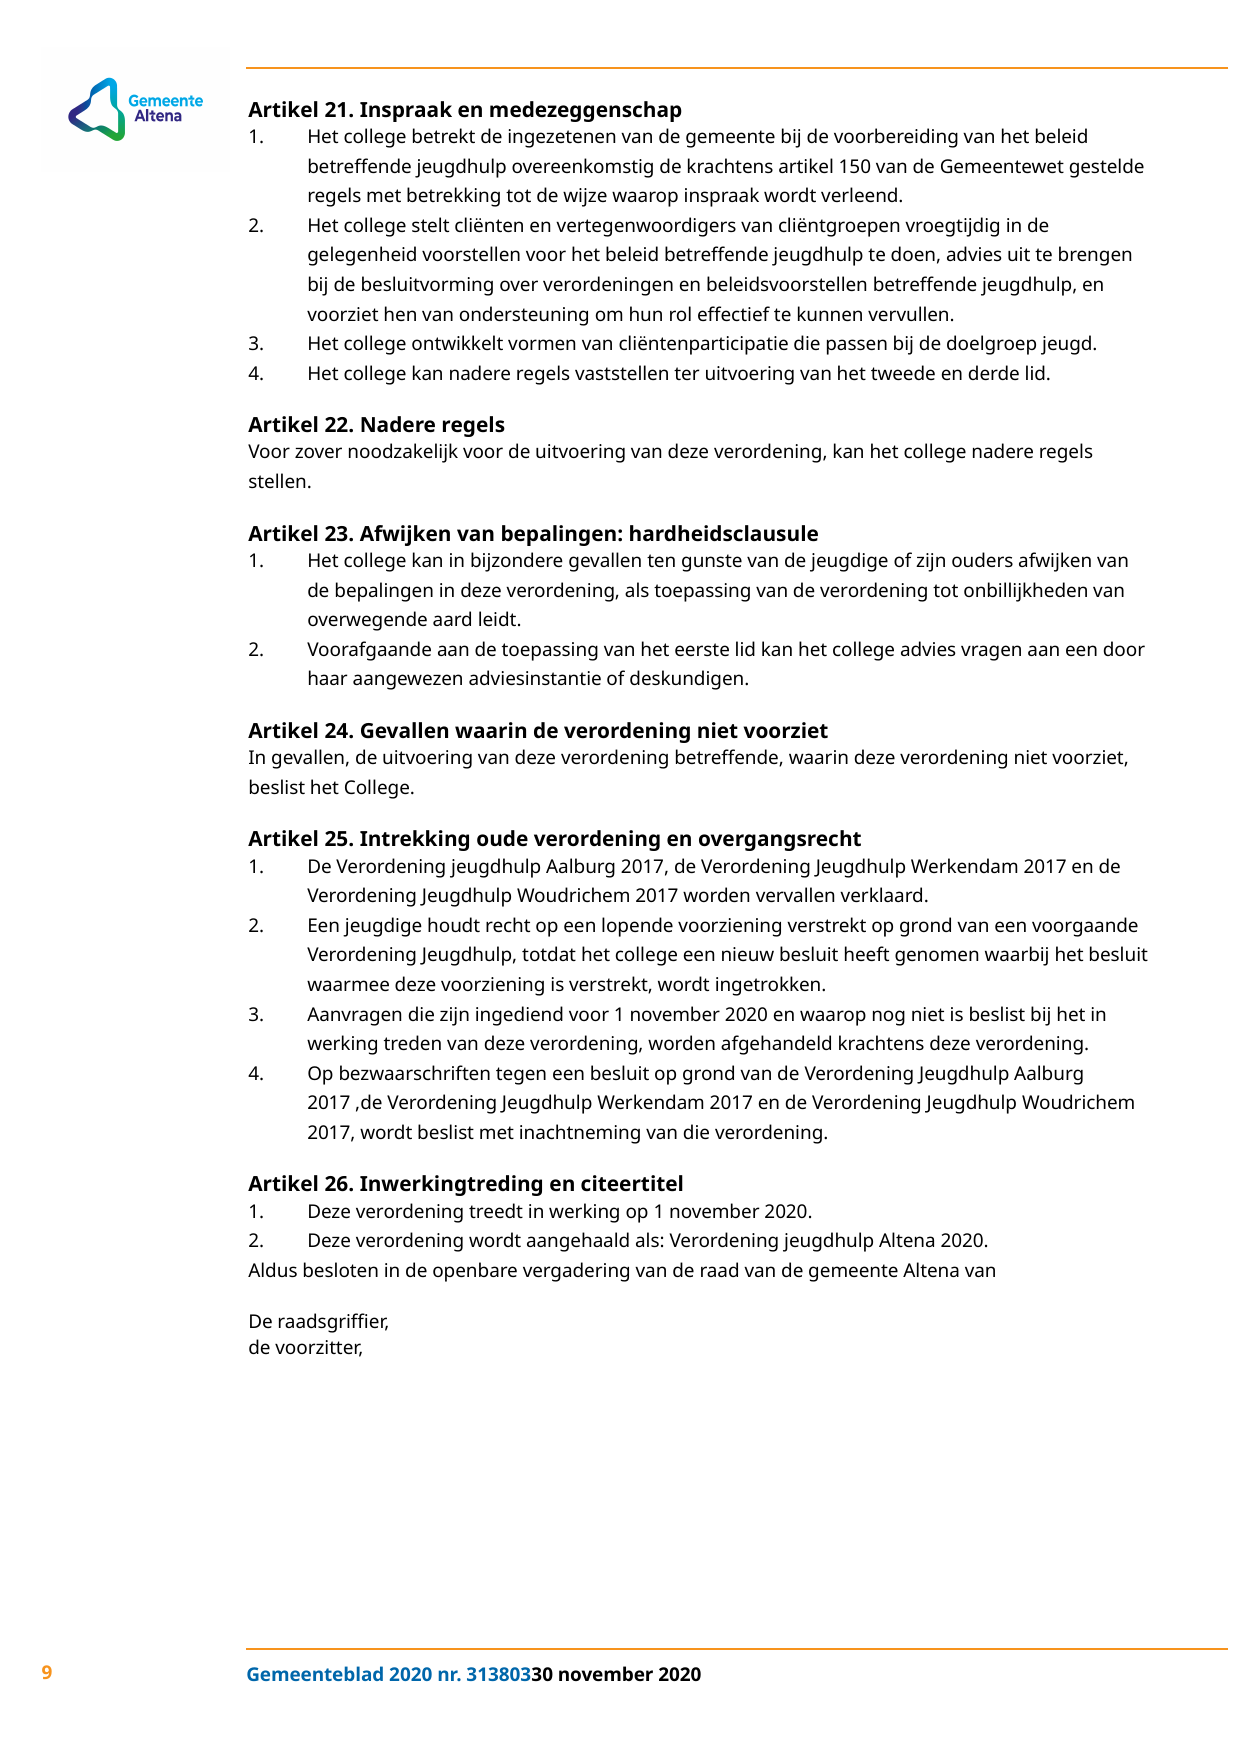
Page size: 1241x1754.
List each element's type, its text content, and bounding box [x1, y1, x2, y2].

list Op bezwaarschriften tegen een besluit op grond van de Verordening Jeugdhulp Aalburg 2017 ,de Verordening Jeugdhulp Werkendam 2017 en de Verordening Jeugdhulp Woudrichem 2017, wordt beslist met inachtneming van die verordening. [248, 1060, 1152, 1145]
text Artikel 24. Gevallen waarin de verordening niet voorziet [248, 716, 1152, 744]
text Voor zover noodzakelijk voor de uitvoering van deze verordening, kan het college nadere regels stellen. [248, 439, 1152, 494]
text de voorzitter, [248, 1334, 1152, 1360]
list Het college betrekt de ingezetenen van de gemeente bij de voorbereiding van het beleid betreffende jeugdhulp overeenkomstig de krachtens artikel 150 van de Gemeentewet gestelde regels met betrekking tot de wijze waarop inspraak wordt verleend. [248, 123, 1152, 208]
text Artikel 22. Nadere regels [248, 410, 1152, 439]
list Aanvragen die zijn ingediend voor 1 november 2020 en waarop nog niet is beslist bij het in werking treden van deze verordening, worden afgehandeld krachtens deze verordening. [248, 1001, 1152, 1056]
list Het college kan in bijzondere gevallen ten gunste van de jeugdige of zijn ouders afwijken van de bepalingen in deze verordening, als toepassing van de verordening tot onbillijkheden van overwegende aard leidt. [248, 547, 1152, 632]
list Deze verordening treedt in werking op 1 november 2020. [248, 1198, 1152, 1224]
text In gevallen, de uitvoering van deze verordening betreffende, waarin deze verordening niet voorziet, beslist het College. [248, 744, 1152, 800]
text De raadsgriffier, [248, 1308, 1152, 1334]
list Deze verordening wordt aangehaald als: Verordening jeugdhulp Altena 2020. [248, 1227, 1152, 1253]
list Voorafgaande aan de toepassing van het eerste lid kan het college advies vragen aan een door haar aangewezen adviesinstantie of deskundigen. [248, 636, 1152, 691]
list De Verordening jeugdhulp Aalburg 2017, de Verordening Jeugdhulp Werkendam 2017 en de Verordening Jeugdhulp Woudrichem 2017 worden vervallen verklaard. [248, 853, 1152, 908]
list Het college kan nadere regels vaststellen ter uitvoering van het tweede en derde lid. [248, 360, 1152, 386]
text Aldus besloten in de openbare vergadering van de raad van de gemeente Altena van [248, 1257, 1152, 1283]
text Artikel 25. Intrekking oude verordening en overgangsrecht [248, 824, 1152, 853]
picture [41, 47, 231, 172]
list Het college stelt cliënten en vertegenwoordigers van cliëntgroepen vroegtijdig in de gelegenheid voorstellen voor het beleid betreffende jeugdhulp te doen, advies uit te brengen bij de besluitvorming over verordeningen en beleidsvoorstellen betreffende jeugdhulp, en voorziet hen van ondersteuning om hun rol effectief te kunnen vervullen. [248, 212, 1152, 326]
list Het college ontwikkelt vormen van cliëntenparticipatie die passen bij de doelgroep jeugd. [248, 330, 1152, 356]
text Artikel 26. Inwerkingtreding en citeertitel [248, 1169, 1152, 1198]
list Een jeugdige houdt recht op een lopende voorziening verstrekt op grond van een voorgaande Verordening Jeugdhulp, totdat het college een nieuw besluit heeft genomen waarbij het besluit waarmee deze voorziening is verstrekt, wordt ingetrokken. [248, 912, 1152, 997]
text Artikel 23. Afwijken van bepalingen: hardheidsclausule [248, 519, 1152, 547]
text Artikel 21. Inspraak en medezeggenschap [248, 95, 1152, 123]
